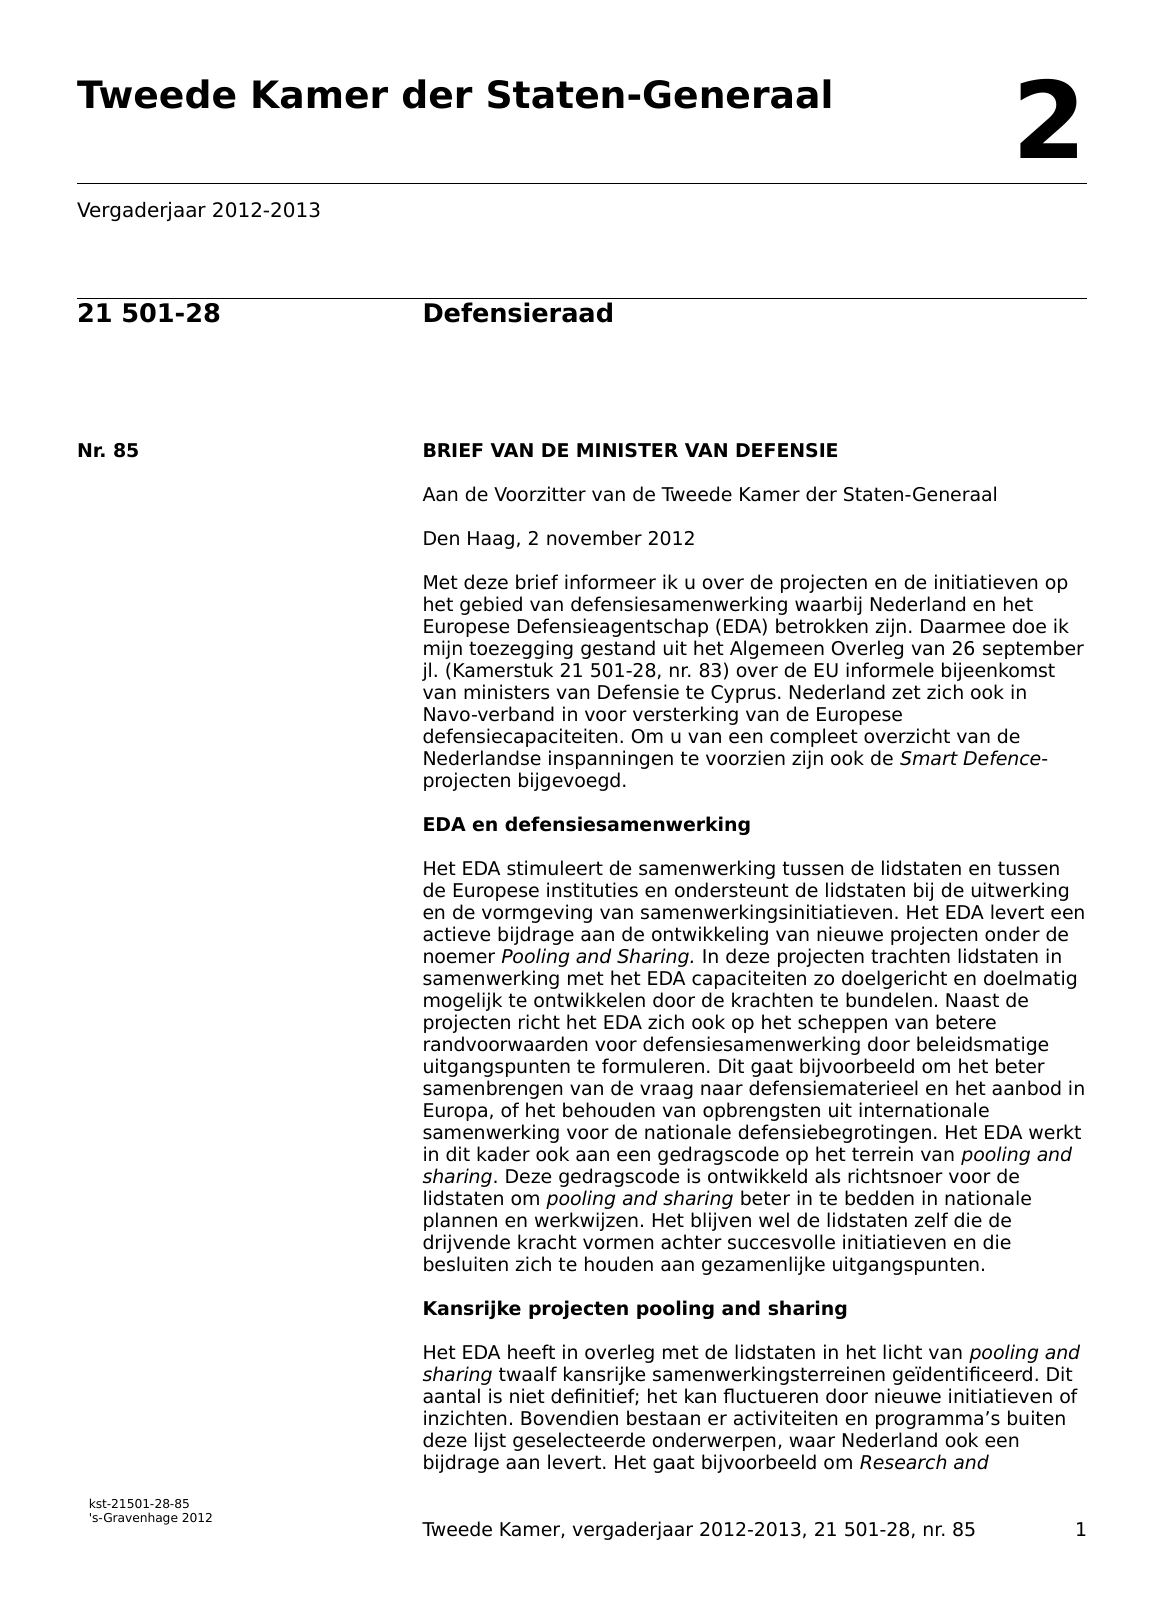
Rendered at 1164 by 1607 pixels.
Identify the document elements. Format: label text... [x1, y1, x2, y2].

table_header 2 [886, 59, 1087, 183]
text Het EDA stimuleert de samenwerking tussen de lidstaten en tussen de Europese instituties en ondersteunt de lidstaten bij de uitwerking en de vormgeving van samenwerkingsinitiatieven. Het EDA levert een actieve bijdrage aan de ontwikkeling van nieuwe projecten onder de noemer Pooling and Sharing. In deze projecten trachten lidstaten in samenwerking met het EDA capaciteiten zo doelgericht en doelmatig mogelijk te ontwikkelen door de krachten te bundelen. Naast de projecten richt het EDA zich ook op het scheppen van betere randvoorwaarden voor defensiesamenwerking door beleidsmatige uitgangspunten te formuleren. Dit gaat bijvoorbeeld om het beter samenbrengen van de vraag naar defensiematerieel en het aanbod in Europa, of het behouden van opbrengsten uit internationale samenwerking voor de nationale defensiebegrotingen. Het EDA werkt in dit kader ook aan een gedragscode op het terrein van pooling and sharing. Deze gedragscode is ontwikkeld als richtsnoer voor de lidstaten om pooling and sharing beter in te bedden in nationale plannen en werkwijzen. Het blijven wel de lidstaten zelf die de drijvende kracht vormen achter succesvolle initiatieven en die besluiten zich te houden aan gezamenlijke uitgangspunten. [422, 858, 1087, 1276]
table_cell Vergaderjaar 2012-2013 [77, 184, 1087, 298]
text Den Haag, 2 november 2012 [422, 528, 1087, 550]
text 's-Gravenhage 2012 [88, 1511, 323, 1525]
subtitle EDA en defensiesamenwerking [422, 814, 1087, 836]
text Het EDA heeft in overleg met de lidstaten in het licht van pooling and sharing twaalf kansrijke samenwerkingsterreinen geïdentificeerd. Dit aantal is niet definitief; het kan fluctueren door nieuwe initiatieven of inzichten. Bovendien bestaan er activiteiten en programma’s buiten deze lijst geselecteerde onderwerpen, waar Nederland ook een bijdrage aan levert. Het gaat bijvoorbeeld om Research and [422, 1342, 1087, 1474]
table_header Tweede Kamer der Staten-Generaal [77, 59, 886, 183]
text Met deze brief informeer ik u over de projecten en de initiatieven op het gebied van defensiesamenwerking waarbij Nederland en het Europese Defensieagentschap (EDA) betrokken zijn. Daarmee doe ik mijn toezegging gestand uit het Algemeen Overleg van 26 september jl. (Kamerstuk 21 501-28, nr. 83) over de EU informele bijeenkomst van ministers van Defensie te Cyprus. Nederland zet zich ook in Navo-verband in voor versterking van de Europese defensiecapaciteiten. Om u van een compleet overzicht van de Nederlandse inspanningen te voorzien zijn ook de Smart Defence-projecten bijgevoegd. [422, 572, 1087, 792]
subtitle 21 501-28 Defensieraad [77, 299, 1087, 329]
subtitle Kansrijke projecten pooling and sharing [422, 1298, 1087, 1320]
subtitle Nr. 85 BRIEF VAN DE MINISTER VAN DEFENSIE [77, 440, 1087, 462]
text kst-21501-28-85 [88, 1497, 323, 1511]
text Aan de Voorzitter van de Tweede Kamer der Staten-Generaal [422, 484, 1087, 506]
